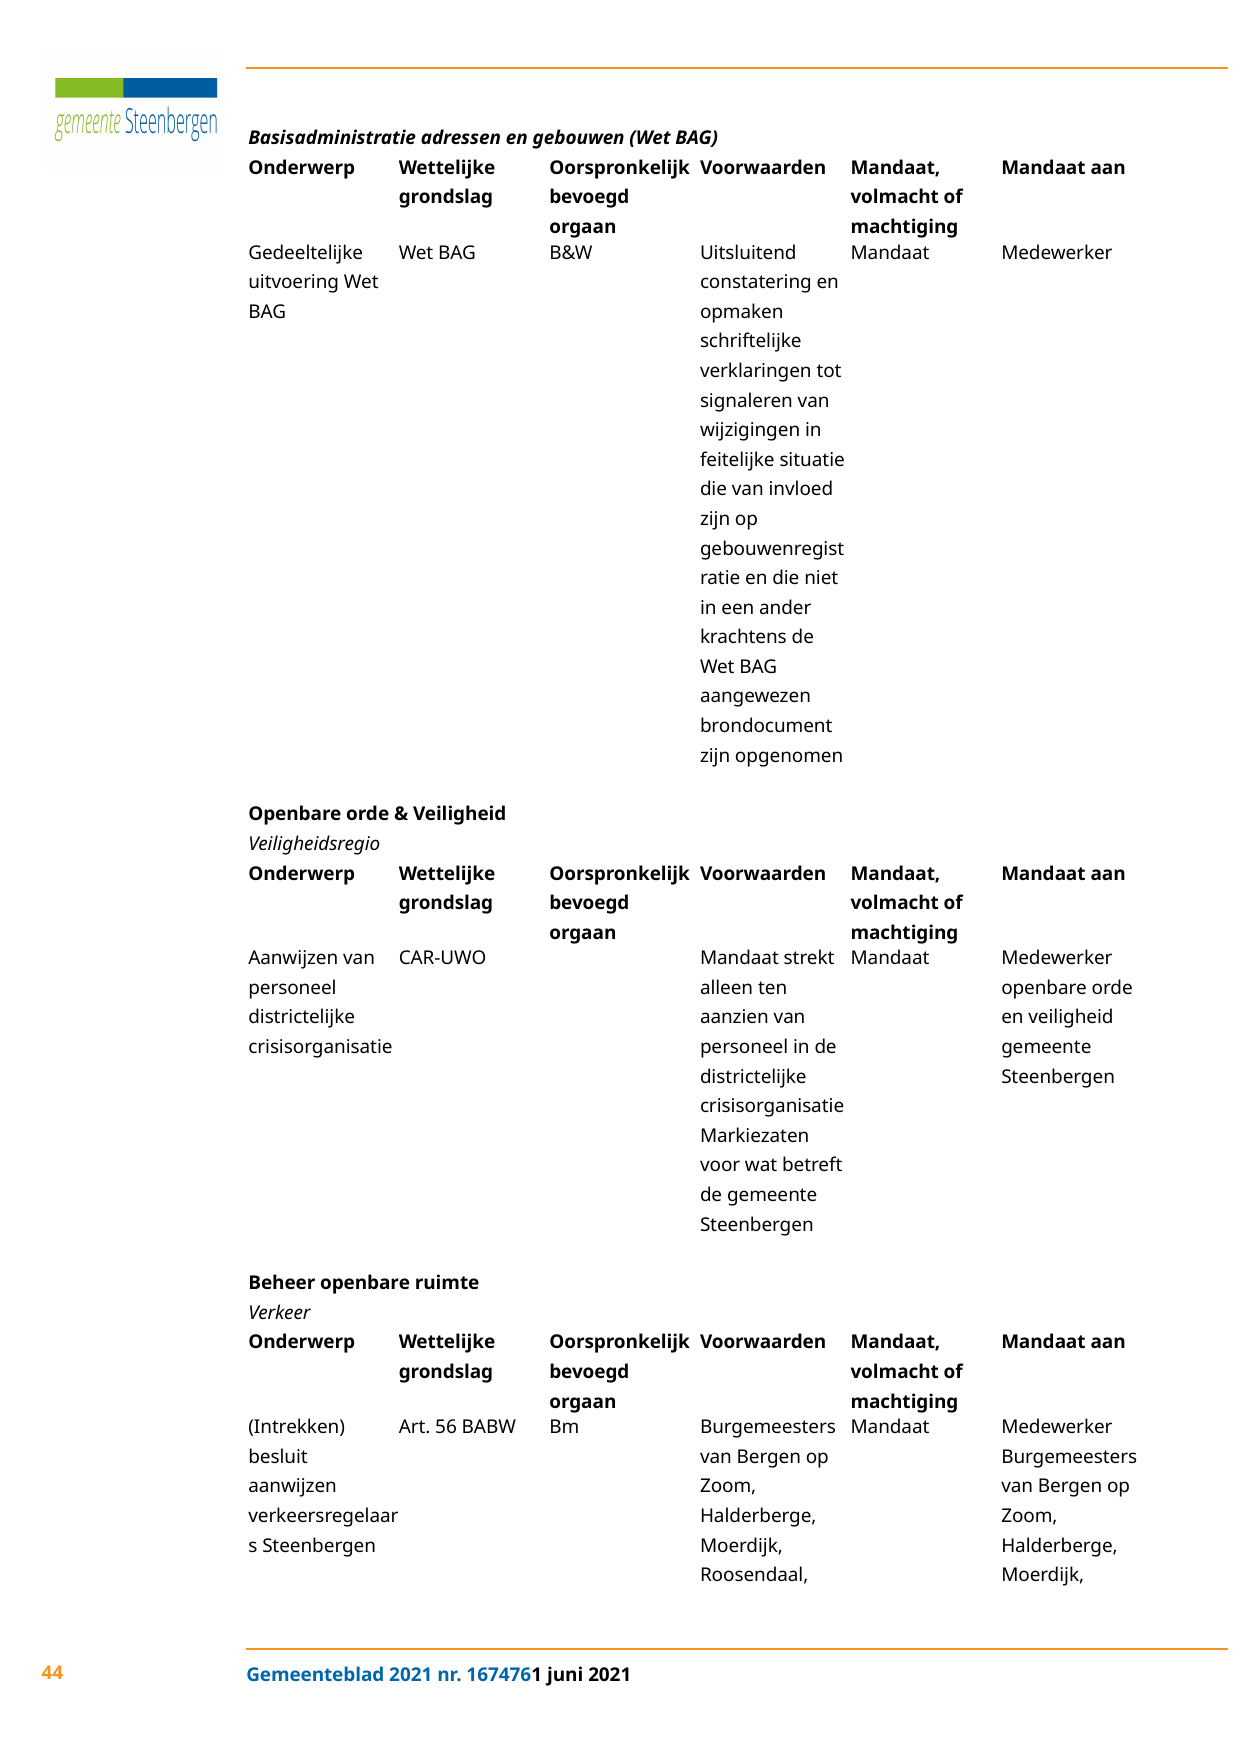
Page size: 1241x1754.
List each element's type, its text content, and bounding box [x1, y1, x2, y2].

text Veiligheidsregio [248, 830, 1152, 856]
table_cell (Intrekken) besluit aanwijzen verkeersregelaars Steenbergen [248, 1414, 398, 1587]
table_header Oorspronkelijk bevoegd orgaan [549, 860, 700, 944]
table_header Onderwerp [248, 154, 398, 239]
table_header Oorspronkelijk bevoegd orgaan [549, 1329, 700, 1413]
table_cell Gedeeltelijke uitvoering Wet BAG [248, 239, 398, 768]
table_cell Mandaat strekt alleen ten aanzien van personeel in de districtelijke crisisorganisatie Markiezaten voor wat betreft de gemeente Steenbergen [700, 945, 850, 1237]
table_header Onderwerp [248, 860, 398, 944]
table_header Mandaat aan [1001, 860, 1152, 944]
table_cell Bm [549, 1414, 700, 1587]
table_cell [549, 945, 700, 1237]
table_cell Art. 56 BABW [399, 1414, 549, 1587]
table_cell Mandaat [850, 945, 1001, 1237]
table_header Voorwaarden [700, 154, 850, 239]
text Basisadministratie adressen en gebouwen (Wet BAG) [248, 124, 1152, 150]
picture [41, 47, 231, 172]
table_header Onderwerp [248, 1329, 398, 1413]
table_header Mandaat, volmacht of machtiging [850, 860, 1001, 944]
table_header Mandaat, volmacht of machtiging [850, 154, 1001, 239]
text Beheer openbare ruimte [248, 1269, 1152, 1295]
table_header Wettelijke grondslag [399, 154, 549, 239]
table_header Voorwaarden [700, 860, 850, 944]
table_header Wettelijke grondslag [399, 860, 549, 944]
table_cell Uitsluitend constatering en opmaken schriftelijke verklaringen tot signaleren van wijzigingen in feitelijke situatie die van invloed zijn op gebouwenregistratie en die niet in een ander krachtens de Wet BAG aangewezen brondocument zijn opgenomen [700, 239, 850, 768]
table_cell CAR-UWO [399, 945, 549, 1237]
table_header Wettelijke grondslag [399, 1329, 549, 1413]
table_header Mandaat, volmacht of machtiging [850, 1329, 1001, 1413]
table_cell Mandaat [850, 1414, 1001, 1587]
table_cell Medewerker openbare orde en veiligheid gemeente Steenbergen [1001, 945, 1152, 1237]
table_cell Burgemeesters van Bergen op Zoom, Halderberge, Moerdijk, Roosendaal, [700, 1414, 850, 1587]
table_header Mandaat aan [1001, 154, 1152, 239]
table_cell Mandaat [850, 239, 1001, 768]
text Verkeer [248, 1299, 1152, 1325]
table_header Voorwaarden [700, 1329, 850, 1413]
table_cell Medewerker Burgemeesters van Bergen op Zoom, Halderberge, Moerdijk, [1001, 1414, 1152, 1587]
table_cell B&W [549, 239, 700, 768]
table_header Mandaat aan [1001, 1329, 1152, 1413]
table_header Oorspronkelijk bevoegd orgaan [549, 154, 700, 239]
table_cell Medewerker [1001, 239, 1152, 768]
text Openbare orde & Veiligheid [248, 800, 1152, 826]
table_cell Wet BAG [399, 239, 549, 768]
table_cell Aanwijzen van personeel districtelijke crisisorganisatie [248, 945, 398, 1237]
